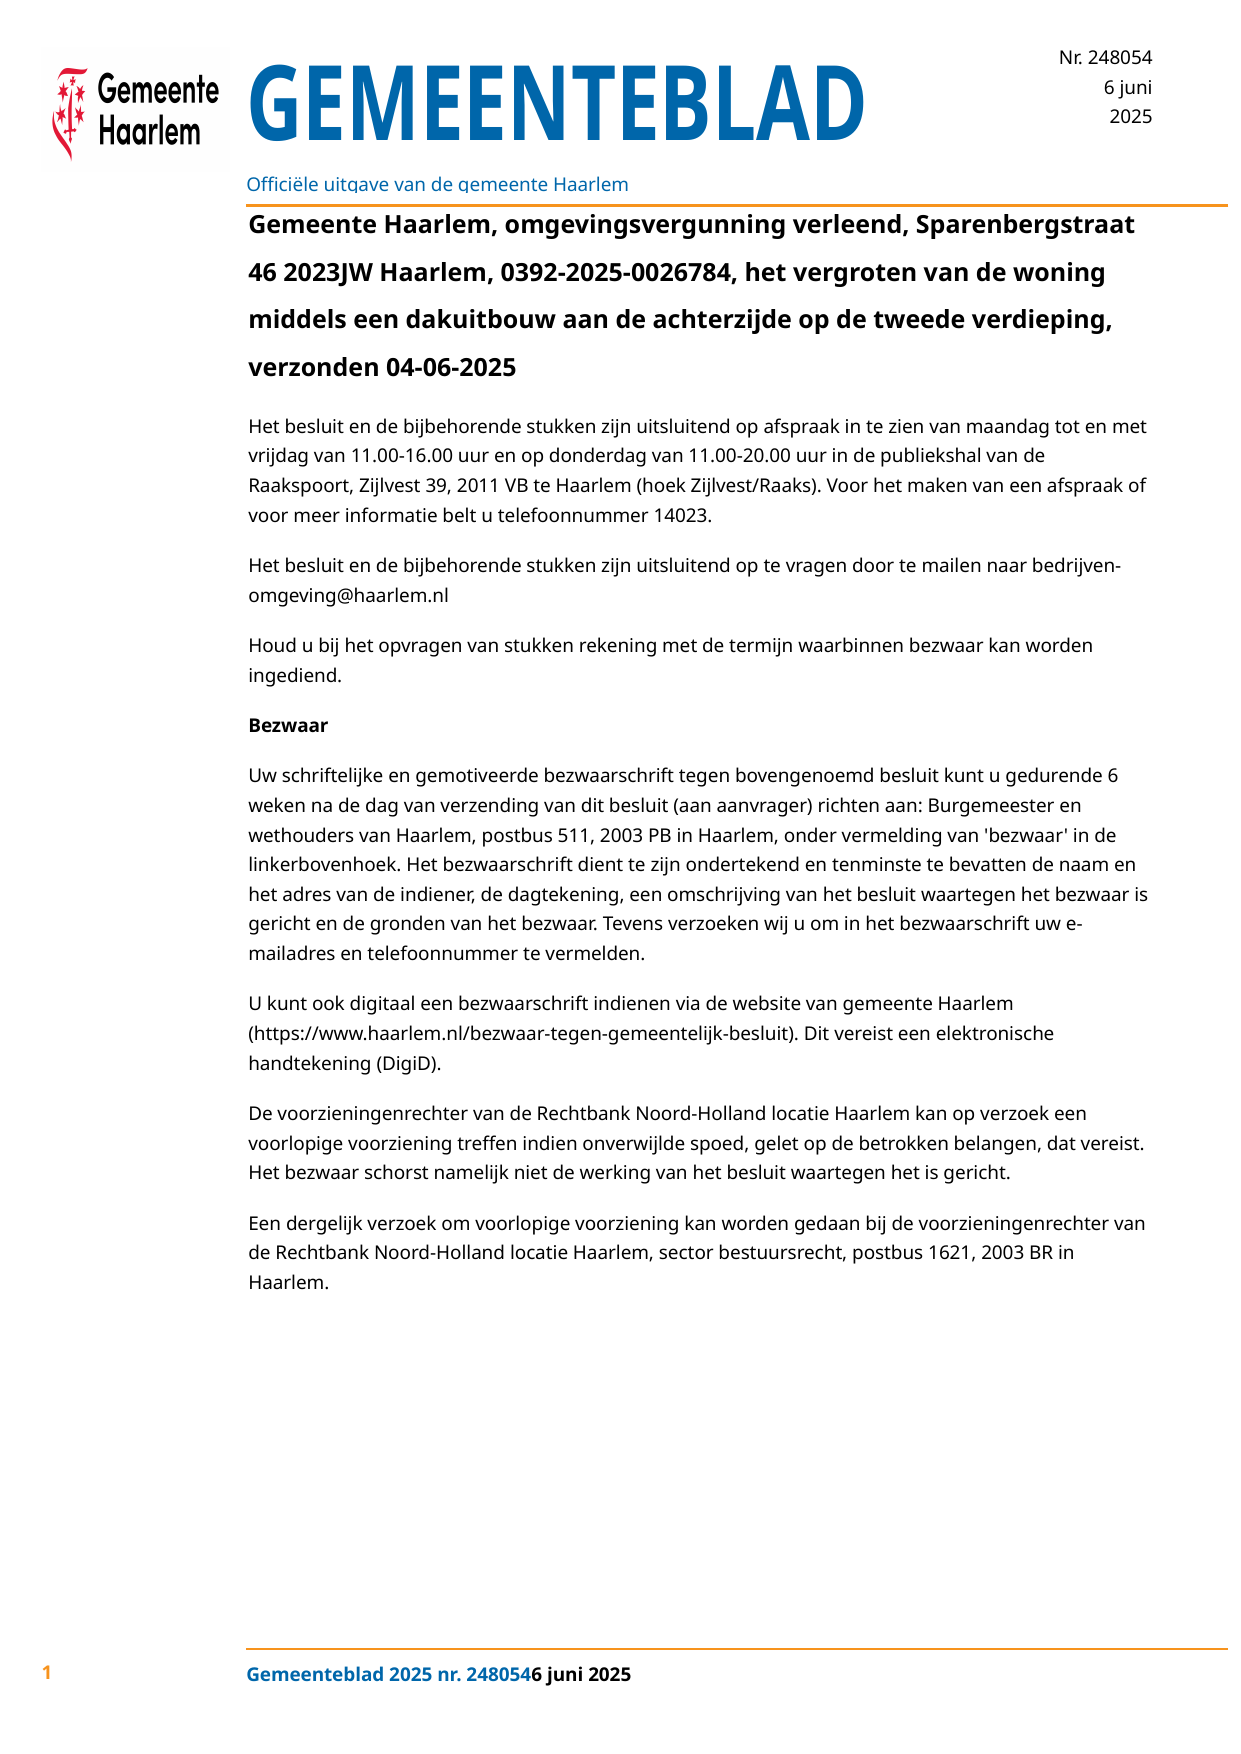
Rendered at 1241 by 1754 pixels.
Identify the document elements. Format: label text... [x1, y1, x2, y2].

text U kunt ook digitaal een bezwaarschrift indienen via de website van gemeente Haarlem (https://www.haarlem.nl/bezwaar-tegen-gemeentelijk-besluit). Dit vereist een elektronische handtekening (DigiD). [248, 991, 1152, 1076]
picture [41, 47, 231, 172]
text De voorzieningenrechter van de Rechtbank Noord-Holland locatie Haarlem kan op verzoek een voorlopige voorziening treffen indien onverwijlde spoed, gelet op de betrokken belangen, dat vereist. Het bezwaar schorst namelijk niet de werking van het besluit waartegen het is gericht. [248, 1100, 1152, 1185]
text Uw schriftelijke en gemotiveerde bezwaarschrift tegen bovengenoemd besluit kunt u gedurende 6 weken na de dag van verzending van dit besluit (aan aanvrager) richten aan: Burgemeester en wethouders van Haarlem, postbus 511, 2003 PB in Haarlem, onder vermelding van 'bezwaar' in de linkerbovenhoek. Het bezwaarschrift dient te zijn ondertekend en tenminste te bevatten de naam en het adres van de indiener, de dagtekening, een omschrijving van het besluit waartegen het bezwaar is gericht en de gronden van het bezwaar. Tevens verzoeken wij u om in het bezwaarschrift uw e-mailadres en telefoonnummer te vermelden. [248, 763, 1152, 966]
text Gemeente Haarlem, omgevingsvergunning verleend, Sparenbergstraat 46 2023JW Haarlem, 0392-2025-0026784, het vergroten van de woning middels een dakuitbouw aan de achterzijde op de tweede verdieping, verzonden 04-06-2025 [248, 207, 1152, 384]
text Bezwaar [248, 712, 1152, 738]
text Een dergelijk verzoek om voorlopige voorziening kan worden gedaan bij de voorzieningenrechter van de Rechtbank Noord-Holland locatie Haarlem, sector bestuursrecht, postbus 1621, 2003 BR in Haarlem. [248, 1210, 1152, 1295]
text Het besluit en de bijbehorende stukken zijn uitsluitend op afspraak in te zien van maandag tot en met vrijdag van 11.00-16.00 uur en op donderdag van 11.00-20.00 uur in de publiekshal van de Raakspoort, Zijlvest 39, 2011 VB te Haarlem (hoek Zijlvest/Raaks). Voor het maken van een afspraak of voor meer informatie belt u telefoonnummer 14023. [248, 413, 1152, 528]
text Houd u bij het opvragen van stukken rekening met de termijn waarbinnen bezwaar kan worden ingediend. [248, 632, 1152, 688]
text Het besluit en de bijbehorende stukken zijn uitsluitend op te vragen door te mailen naar bedrijven-omgeving@haarlem.nl [248, 552, 1152, 608]
